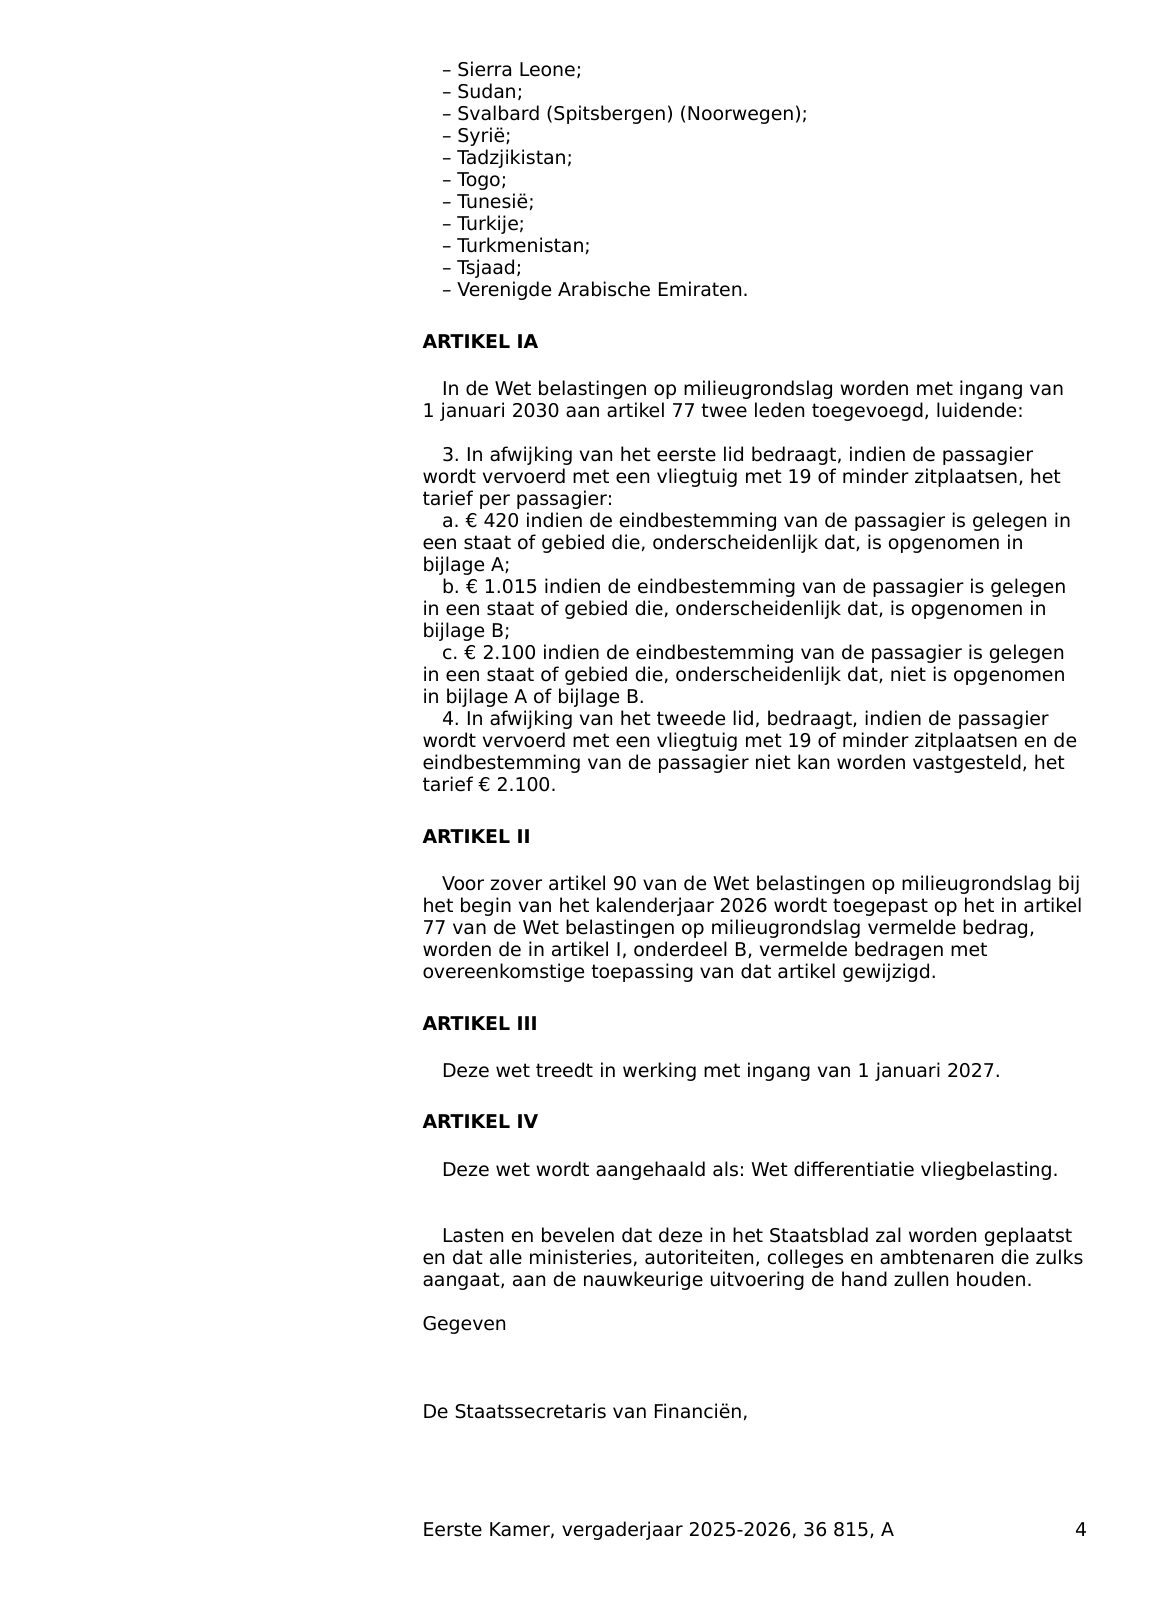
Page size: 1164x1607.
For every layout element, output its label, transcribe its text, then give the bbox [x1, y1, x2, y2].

text Deze wet treedt in werking met ingang van 1 januari 2027. [422, 1059, 1087, 1081]
text De Staatssecretaris van Financiën, [422, 1401, 1087, 1423]
text Gegeven [422, 1313, 1087, 1335]
text – Tsjaad; [422, 257, 1087, 279]
text Deze wet wordt aangehaald als: Wet differentiatie vliegbelasting. [422, 1158, 1087, 1180]
subtitle ARTIKEL IA [422, 331, 1087, 353]
subtitle ARTIKEL III [422, 1012, 1087, 1034]
text – Togo; [422, 169, 1087, 191]
text – Tadzjikistan; [422, 147, 1087, 169]
text – Svalbard (Spitsbergen) (Noorwegen); [422, 103, 1087, 125]
text – Sierra Leone; [422, 59, 1087, 81]
text a. € 420 indien de eindbestemming van de passagier is gelegen in een staat of gebied die, onderscheidenlijk dat, is opgenomen in bijlage A; [422, 510, 1087, 576]
subtitle ARTIKEL II [422, 826, 1087, 848]
text – Tunesië; [422, 191, 1087, 213]
text – Syrië; [422, 125, 1087, 147]
text – Verenigde Arabische Emiraten. [422, 279, 1087, 301]
text 4. In afwijking van het tweede lid, bedraagt, indien de passagier wordt vervoerd met een vliegtuig met 19 of minder zitplaatsen en de eindbestemming van de passagier niet kan worden vastgesteld, het tarief € 2.100. [422, 708, 1087, 796]
text – Sudan; [422, 81, 1087, 103]
text In de Wet belastingen op milieugrondslag worden met ingang van 1 januari 2030 aan artikel 77 twee leden toegevoegd, luidende: [422, 378, 1087, 422]
text 3. In afwijking van het eerste lid bedraagt, indien de passagier wordt vervoerd met een vliegtuig met 19 of minder zitplaatsen, het tarief per passagier: [422, 444, 1087, 510]
text Lasten en bevelen dat deze in het Staatsblad zal worden geplaatst en dat alle ministeries, autoriteiten, colleges en ambtenaren die zulks aangaat, aan de nauwkeurige uitvoering de hand zullen houden. [422, 1225, 1087, 1291]
text Voor zover artikel 90 van de Wet belastingen op milieugrondslag bij het begin van het kalenderjaar 2026 wordt toegepast op het in artikel 77 van de Wet belastingen op milieugrondslag vermelde bedrag, worden de in artikel I, onderdeel B, vermelde bedragen met overeenkomstige toepassing van dat artikel gewijzigd. [422, 873, 1087, 982]
text c. € 2.100 indien de eindbestemming van de passagier is gelegen in een staat of gebied die, onderscheidenlijk dat, niet is opgenomen in bijlage A of bijlage B. [422, 642, 1087, 708]
text – Turkmenistan; [422, 235, 1087, 257]
text b. € 1.015 indien de eindbestemming van de passagier is gelegen in een staat of gebied die, onderscheidenlijk dat, is opgenomen in bijlage B; [422, 576, 1087, 642]
subtitle ARTIKEL IV [422, 1111, 1087, 1133]
text – Turkije; [422, 213, 1087, 235]
